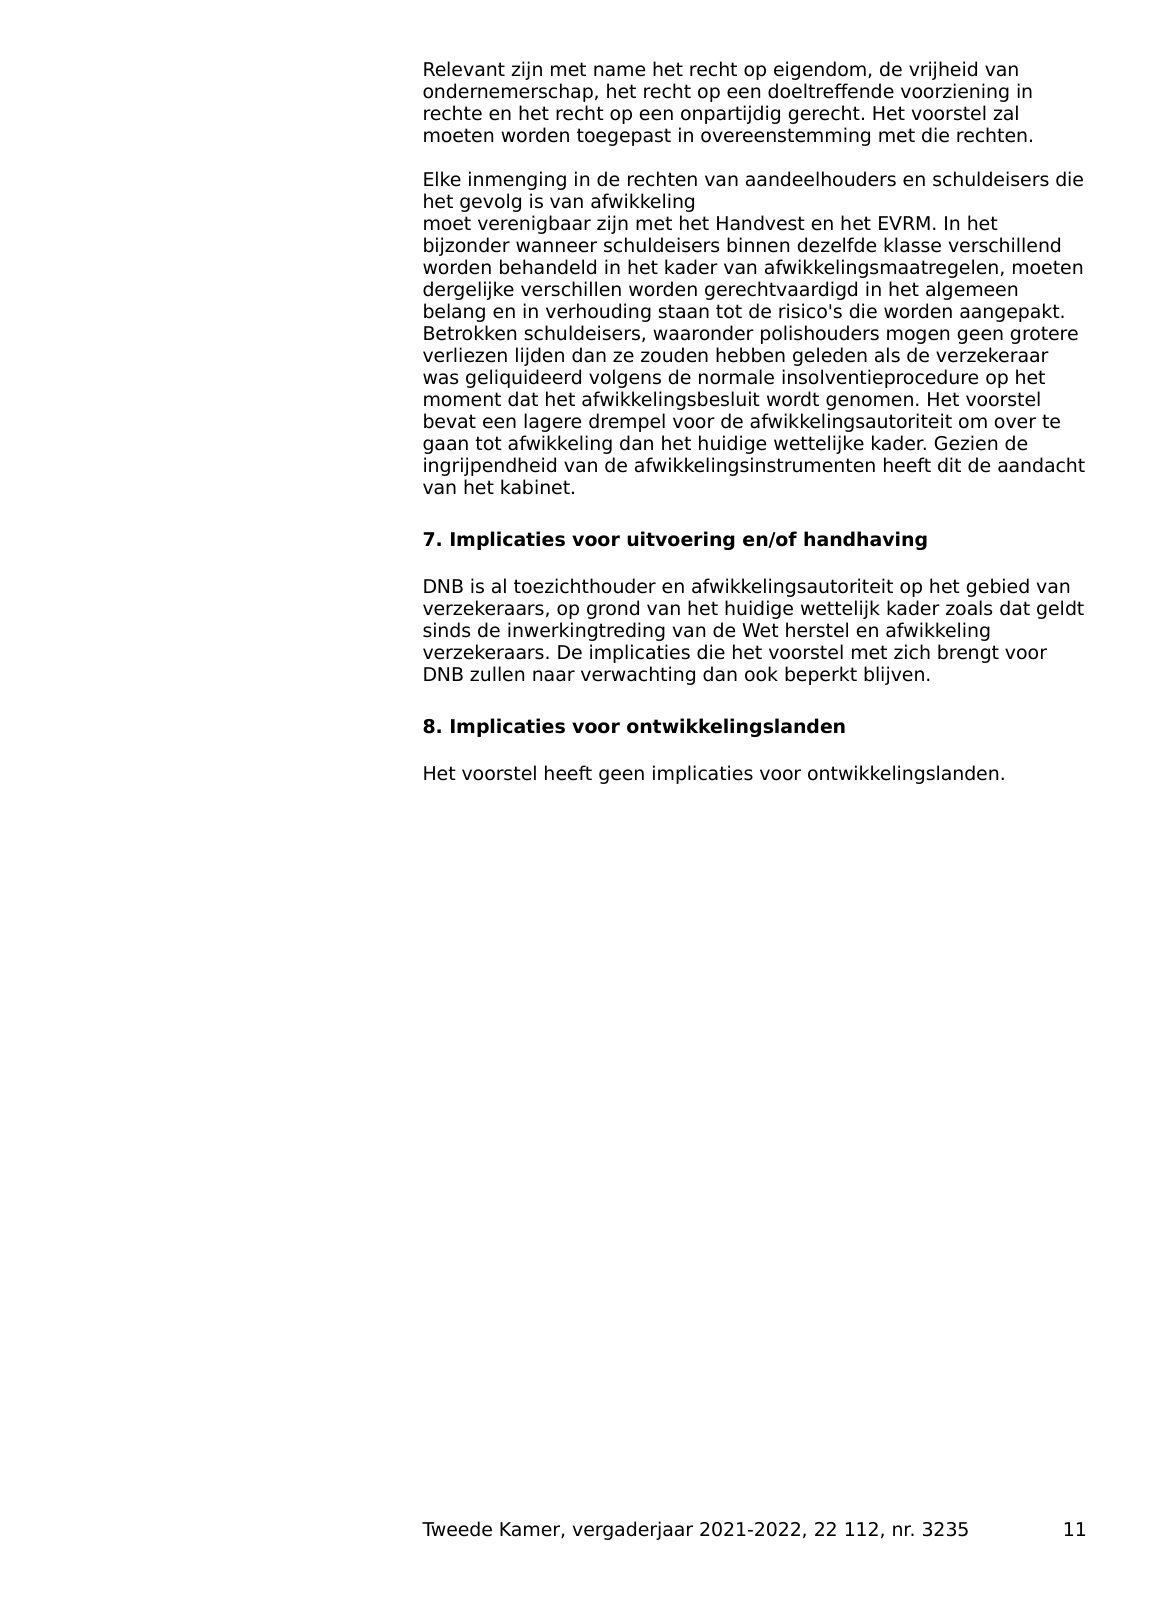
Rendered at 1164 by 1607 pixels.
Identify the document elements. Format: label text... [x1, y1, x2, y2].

subtitle 8. Implicaties voor ontwikkelingslanden [422, 716, 1087, 738]
text Relevant zijn met name het recht op eigendom, de vrijheid van ondernemerschap, het recht op een doeltreffende voorziening in rechte en het recht op een onpartijdig gerecht. Het voorstel zal moeten worden toegepast in overeenstemming met die rechten. [422, 59, 1087, 147]
text moet verenigbaar zijn met het Handvest en het EVRM. In het bijzonder wanneer schuldeisers binnen dezelfde klasse verschillend worden behandeld in het kader van afwikkelingsmaatregelen, moeten dergelijke verschillen worden gerechtvaardigd in het algemeen belang en in verhouding staan tot de risico's die worden aangepakt. Betrokken schuldeisers, waaronder polishouders mogen geen grotere verliezen lijden dan ze zouden hebben geleden als de verzekeraar was geliquideerd volgens de normale insolventieprocedure op het moment dat het afwikkelingsbesluit wordt genomen. Het voorstel bevat een lagere drempel voor de afwikkelingsautoriteit om over te gaan tot afwikkeling dan het huidige wettelijke kader. Gezien de ingrijpendheid van de afwikkelingsinstrumenten heeft dit de aandacht van het kabinet. [422, 213, 1087, 499]
text Elke inmenging in de rechten van aandeelhouders en schuldeisers die het gevolg is van afwikkeling [422, 169, 1087, 213]
subtitle 7. Implicaties voor uitvoering en/of handhaving [422, 529, 1087, 551]
text Het voorstel heeft geen implicaties voor ontwikkelingslanden. [422, 763, 1087, 785]
text DNB is al toezichthouder en afwikkelingsautoriteit op het gebied van verzekeraars, op grond van het huidige wettelijk kader zoals dat geldt sinds de inwerkingtreding van de Wet herstel en afwikkeling verzekeraars. De implicaties die het voorstel met zich brengt voor DNB zullen naar verwachting dan ook beperkt blijven. [422, 576, 1087, 686]
